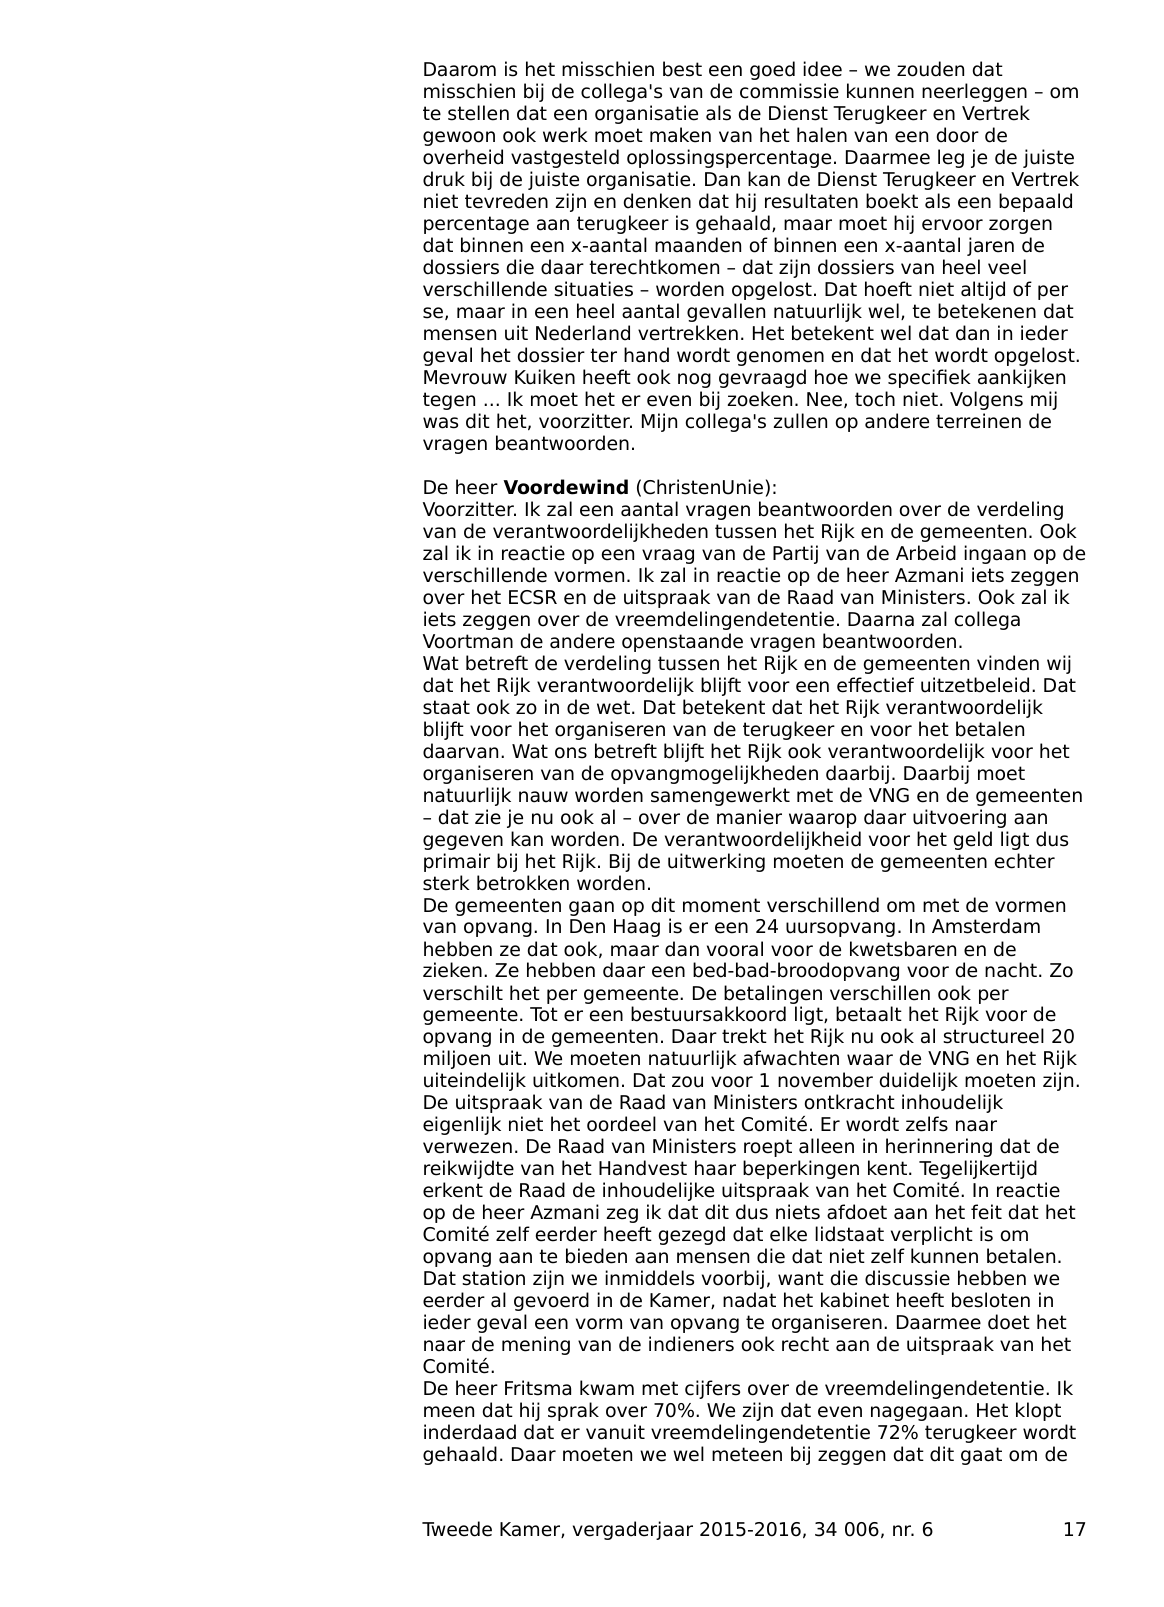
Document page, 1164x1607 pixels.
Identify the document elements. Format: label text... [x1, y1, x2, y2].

text De gemeenten gaan op dit moment verschillend om met de vormen van opvang. In Den Haag is er een 24 uursopvang. In Amsterdam hebben ze dat ook, maar dan vooral voor de kwetsbaren en de zieken. Ze hebben daar een bed-bad-broodopvang voor de nacht. Zo verschilt het per gemeente. De betalingen verschillen ook per gemeente. Tot er een bestuursakkoord ligt, betaalt het Rijk voor de opvang in de gemeenten. Daar trekt het Rijk nu ook al structureel 20 miljoen uit. We moeten natuurlijk afwachten waar de VNG en het Rijk uiteindelijk uitkomen. Dat zou voor 1 november duidelijk moeten zijn. [422, 894, 1087, 1092]
text Daarom is het misschien best een goed idee – we zouden dat misschien bij de collega's van de commissie kunnen neerleggen – om te stellen dat een organisatie als de Dienst Terugkeer en Vertrek gewoon ook werk moet maken van het halen van een door de overheid vastgesteld oplossingspercentage. Daarmee leg je de juiste druk bij de juiste organisatie. Dan kan de Dienst Terugkeer en Vertrek niet tevreden zijn en denken dat hij resultaten boekt als een bepaald percentage aan terugkeer is gehaald, maar moet hij ervoor zorgen dat binnen een x-aantal maanden of binnen een x-aantal jaren de dossiers die daar terechtkomen – dat zijn dossiers van heel veel verschillende situaties – worden opgelost. Dat hoeft niet altijd of per se, maar in een heel aantal gevallen natuurlijk wel, te betekenen dat mensen uit Nederland vertrekken. Het betekent wel dat dan in ieder geval het dossier ter hand wordt genomen en dat het wordt opgelost. [422, 59, 1087, 367]
text Mevrouw Kuiken heeft ook nog gevraagd hoe we specifiek aankijken tegen ... Ik moet het er even bij zoeken. Nee, toch niet. Volgens mij was dit het, voorzitter. Mijn collega's zullen op andere terreinen de vragen beantwoorden. [422, 367, 1087, 455]
text Wat betreft de verdeling tussen het Rijk en de gemeenten vinden wij dat het Rijk verantwoordelijk blijft voor een effectief uitzetbeleid. Dat staat ook zo in de wet. Dat betekent dat het Rijk verantwoordelijk blijft voor het organiseren van de terugkeer en voor het betalen daarvan. Wat ons betreft blijft het Rijk ook verantwoordelijk voor het organiseren van de opvangmogelijkheden daarbij. Daarbij moet natuurlijk nauw worden samengewerkt met de VNG en de gemeenten – dat zie je nu ook al – over de manier waarop daar uitvoering aan gegeven kan worden. De verantwoordelijkheid voor het geld ligt dus primair bij het Rijk. Bij de uitwerking moeten de gemeenten echter sterk betrokken worden. [422, 653, 1087, 894]
text De heer Voordewind (ChristenUnie): [422, 477, 1087, 499]
text Voorzitter. Ik zal een aantal vragen beantwoorden over de verdeling van de verantwoordelijkheden tussen het Rijk en de gemeenten. Ook zal ik in reactie op een vraag van de Partij van de Arbeid ingaan op de verschillende vormen. Ik zal in reactie op de heer Azmani iets zeggen over het ECSR en de uitspraak van de Raad van Ministers. Ook zal ik iets zeggen over de vreemdelingendetentie. Daarna zal collega Voortman de andere openstaande vragen beantwoorden. [422, 499, 1087, 653]
text De uitspraak van de Raad van Ministers ontkracht inhoudelijk eigenlijk niet het oordeel van het Comité. Er wordt zelfs naar verwezen. De Raad van Ministers roept alleen in herinnering dat de reikwijdte van het Handvest haar beperkingen kent. Tegelijkertijd erkent de Raad de inhoudelijke uitspraak van het Comité. In reactie op de heer Azmani zeg ik dat dit dus niets afdoet aan het feit dat het Comité zelf eerder heeft gezegd dat elke lidstaat verplicht is om opvang aan te bieden aan mensen die dat niet zelf kunnen betalen. Dat station zijn we inmiddels voorbij, want die discussie hebben we eerder al gevoerd in de Kamer, nadat het kabinet heeft besloten in ieder geval een vorm van opvang te organiseren. Daarmee doet het naar de mening van de indieners ook recht aan de uitspraak van het Comité. [422, 1092, 1087, 1378]
text De heer Fritsma kwam met cijfers over de vreemdelingendetentie. Ik meen dat hij sprak over 70%. We zijn dat even nagegaan. Het klopt inderdaad dat er vanuit vreemdelingendetentie 72% terugkeer wordt gehaald. Daar moeten we wel meteen bij zeggen dat dit gaat om de [422, 1378, 1087, 1466]
